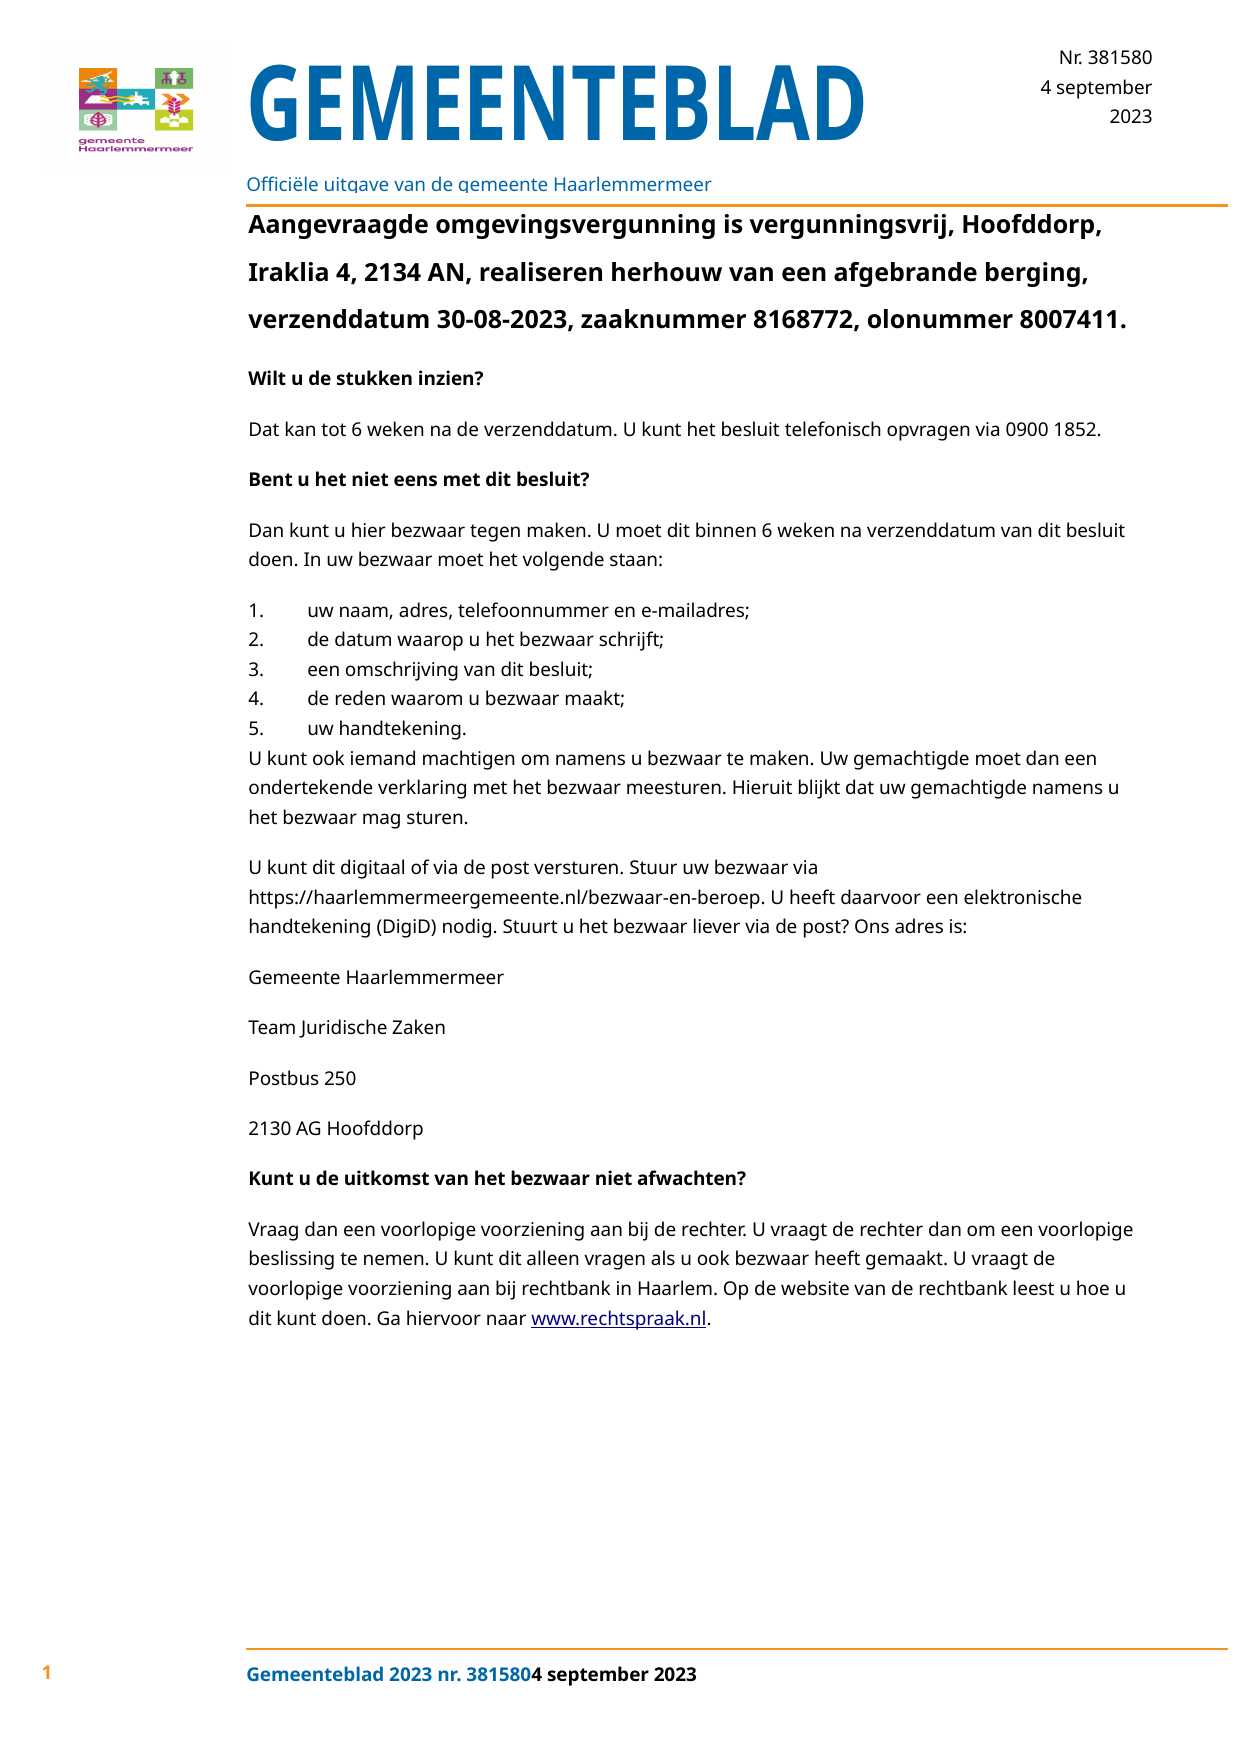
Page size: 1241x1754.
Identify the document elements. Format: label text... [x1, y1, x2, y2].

text U kunt dit digitaal of via de post versturen. Stuur uw bezwaar via https://haarlemmermeergemeente.nl/bezwaar-en-beroep. U heeft daarvoor een elektronische handtekening (DigiD) nodig. Stuurt u het bezwaar liever via de post? Ons adres is: [248, 854, 1152, 939]
text Dan kunt u hier bezwaar tegen maken. U moet dit binnen 6 weken na verzenddatum van dit besluit doen. In uw bezwaar moet het volgende staan: [248, 517, 1152, 572]
list de reden waarom u bezwaar maakt; [248, 686, 1152, 711]
text Gemeente Haarlemmermeer [248, 964, 1152, 989]
text U kunt ook iemand machtigen om namens u bezwaar te maken. Uw gemachtigde moet dan een ondertekende verklaring met het bezwaar meesturen. Hieruit blijkt dat uw gemachtigde namens u het bezwaar mag sturen. [248, 745, 1152, 829]
text Postbus 250 [248, 1065, 1152, 1090]
text Kunt u de uitkomst van het bezwaar niet afwachten? [248, 1166, 1152, 1191]
picture [41, 47, 231, 172]
text Vraag dan een voorlopige voorziening aan bij de rechter. U vraagt de rechter dan om een voorlopige beslissing te nemen. U kunt dit alleen vragen als u ook bezwaar heeft gemaakt. U vraagt de voorlopige voorziening aan bij rechtbank in Haarlem. Op de website van de rechtbank leest u hoe u dit kunt doen. Ga hiervoor naar www.rechtspraak.nl. [248, 1216, 1152, 1330]
list uw naam, adres, telefoonnummer en e-mailadres; [248, 597, 1152, 622]
text Dat kan tot 6 weken na de verzenddatum. U kunt het besluit telefonisch opvragen via 0900 1852. [248, 416, 1152, 442]
list de datum waarop u het bezwaar schrijft; [248, 626, 1152, 652]
list een omschrijving van dit besluit; [248, 656, 1152, 682]
text Team Juridische Zaken [248, 1014, 1152, 1040]
text Wilt u de stukken inzien? [248, 366, 1152, 391]
text 2130 AG Hoofddorp [248, 1115, 1152, 1141]
list uw handtekening. [248, 715, 1152, 741]
text Aangevraagde omgevingsvergunning is vergunningsvrij, Hoofddorp, Iraklia 4, 2134 AN, realiseren herhouw van een afgebrande berging, verzenddatum 30-08-2023, zaaknummer 8168772, olonummer 8007411. [248, 207, 1152, 336]
text Bent u het niet eens met dit besluit? [248, 466, 1152, 492]
